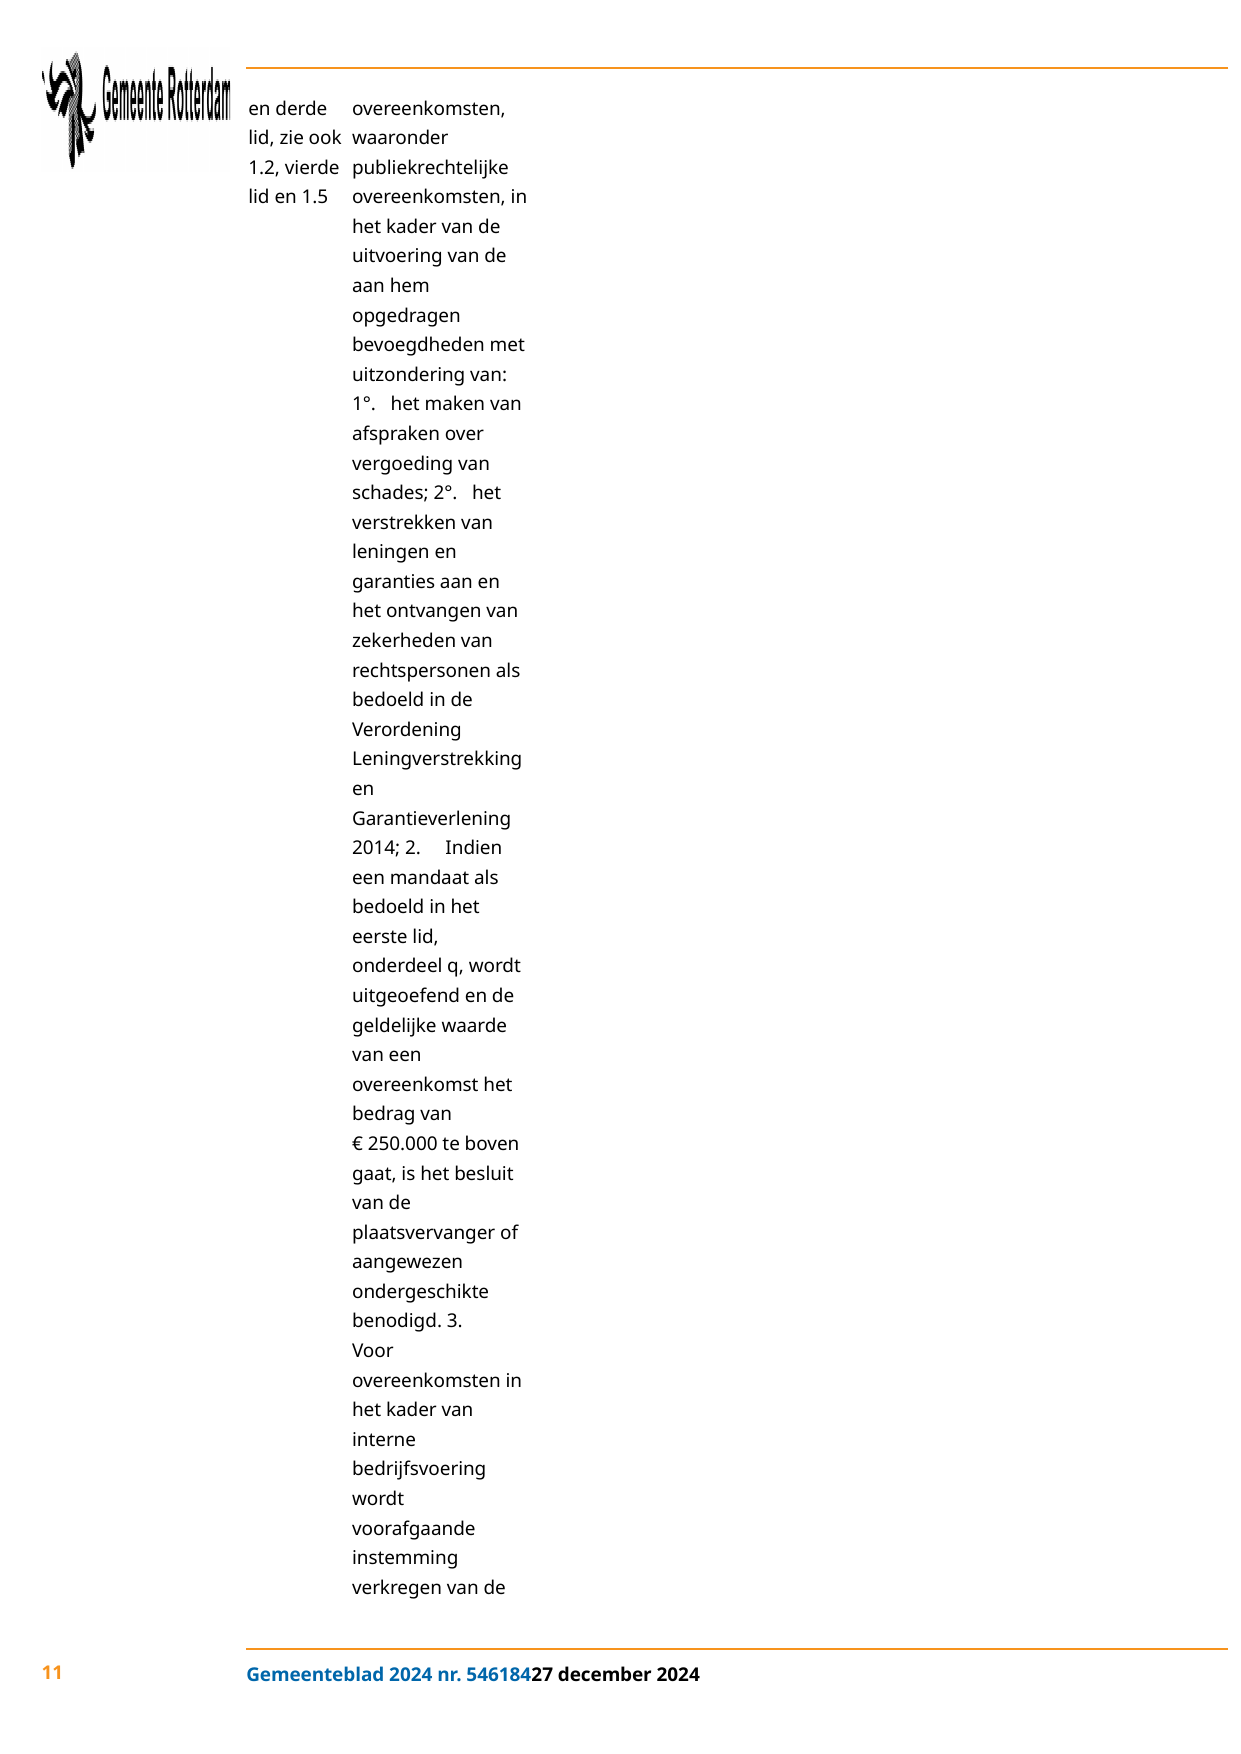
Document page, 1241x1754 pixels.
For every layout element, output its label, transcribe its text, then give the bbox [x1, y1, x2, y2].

table_cell [944, 95, 1048, 1600]
table_cell [736, 95, 840, 1600]
table_cell overeenkomsten, waaronder publiekrechtelijke overeenkomsten, in het kader van de uitvoering van de aan hem opgedragen bevoegdheden met uitzondering van: 1°. het maken van afspraken over vergoeding van schades; 2°. het verstrekken van leningen en garanties aan en het ontvangen van zekerheden van rechtspersonen als bedoeld in de Verordening Leningverstrekking en Garantieverlening 2014; 2. Indien een mandaat als bedoeld in het eerste lid, onderdeel q, wordt uitgeoefend en de geldelijke waarde van een overeenkomst het bedrag van € 250.000 te boven gaat, is het besluit van de plaatsvervanger of aangewezen ondergeschikte benodigd. 3. Voor overeenkomsten in het kader van interne bedrijfsvoering wordt voorafgaande instemming verkregen van de [352, 95, 528, 1600]
table_cell [528, 95, 632, 1600]
table_cell [1048, 95, 1152, 1600]
table_cell [840, 95, 944, 1600]
table_cell en derde lid, zie ook 1.2, vierde lid en 1.5 [248, 95, 352, 1600]
table_cell [632, 95, 736, 1600]
picture [41, 47, 231, 172]
